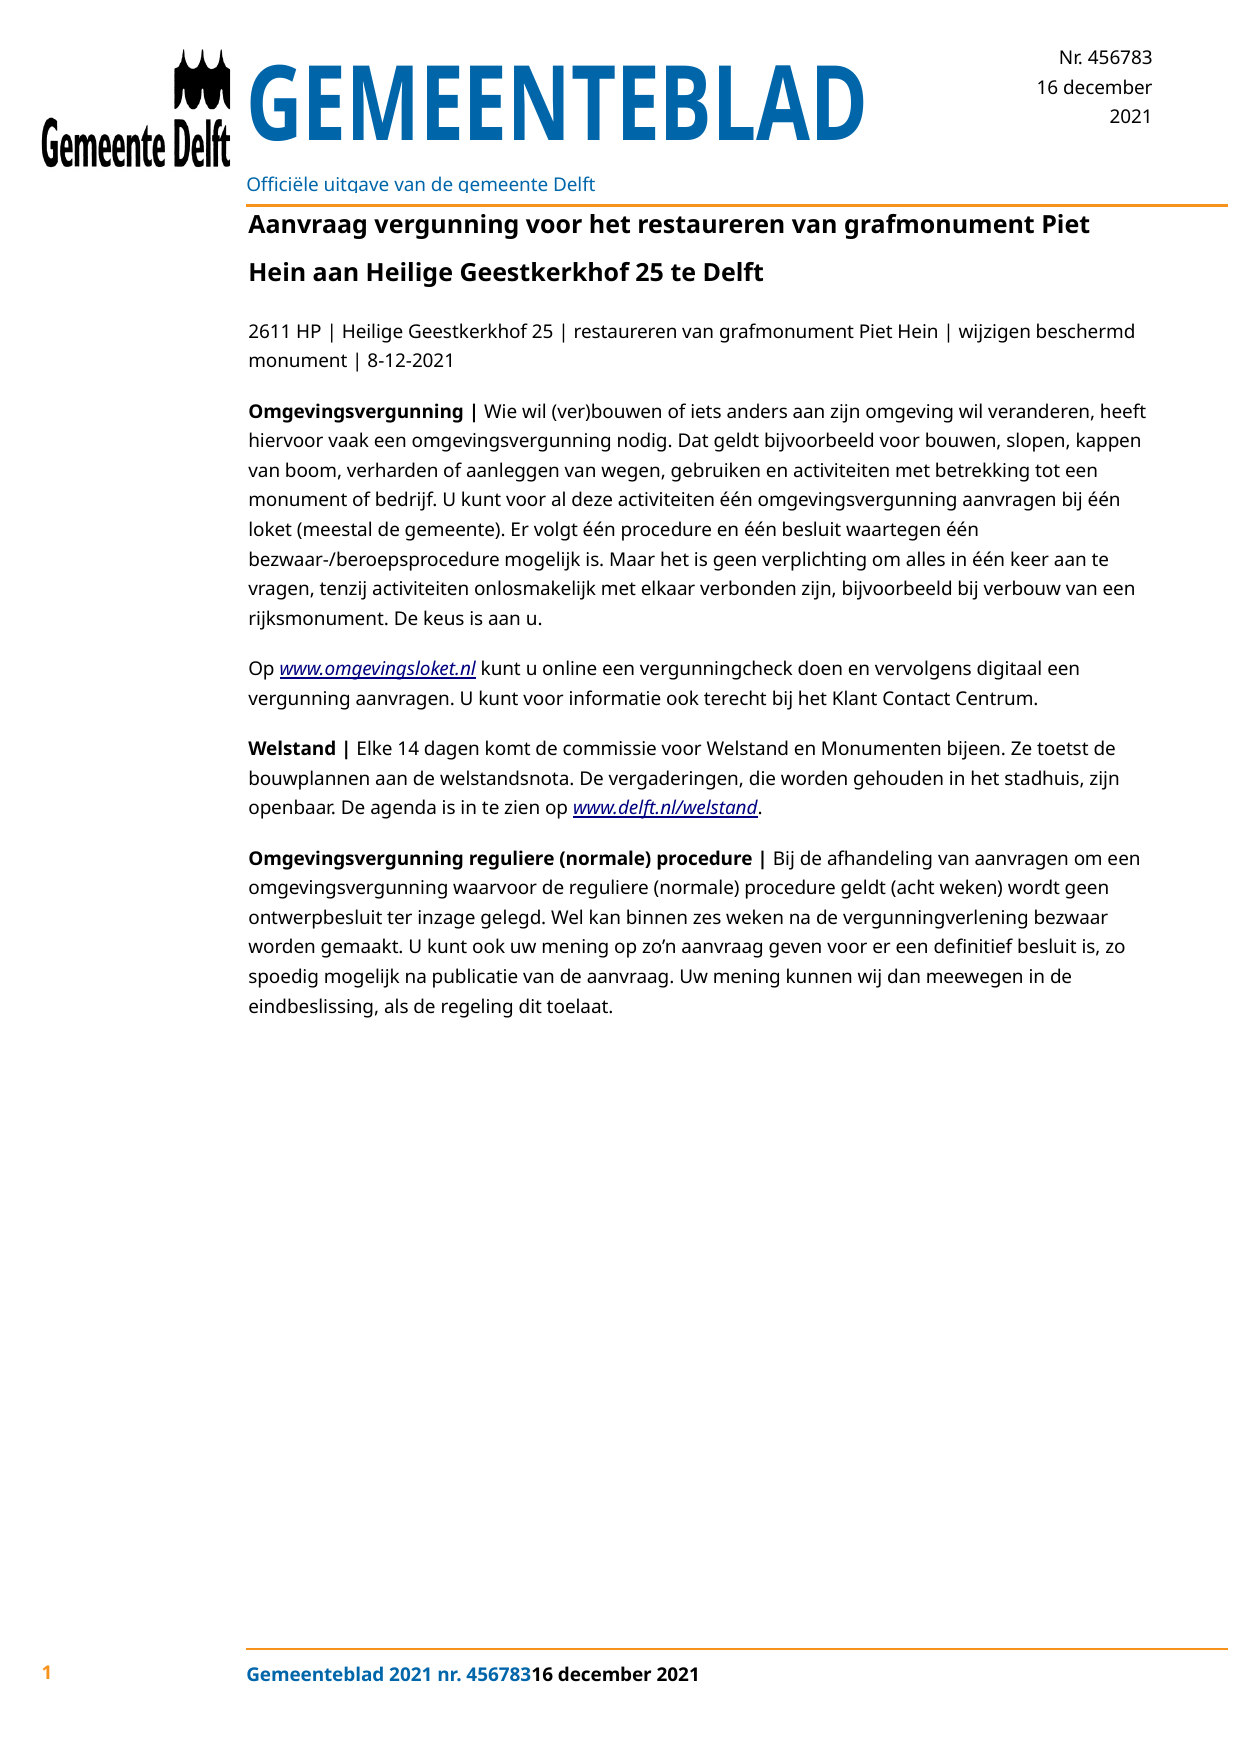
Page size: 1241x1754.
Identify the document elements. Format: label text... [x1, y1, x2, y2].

text Welstand | Elke 14 dagen komt de commissie voor Welstand en Monumenten bijeen. Ze toetst de bouwplannen aan de welstandsnota. De vergaderingen, die worden gehouden in het stadhuis, zijn openbaar. De agenda is in te zien op www.delft.nl/welstand. [248, 735, 1152, 820]
text 2611 HP | Heilige Geestkerkhof 25 | restaureren van grafmonument Piet Hein | wijzigen beschermd monument | 8-12-2021 [248, 318, 1152, 373]
text Omgevingsvergunning reguliere (normale) procedure | Bij de afhandeling van aanvragen om een omgevingsvergunning waarvoor de reguliere (normale) procedure geldt (acht weken) wordt geen ontwerpbesluit ter inzage gelegd. Wel kan binnen zes weken na de vergunningverlening bezwaar worden gemaakt. U kunt ook uw mening op zo’n aanvraag geven voor er een definitief besluit is, zo spoedig mogelijk na publicatie van de aanvraag. Uw mening kunnen wij dan meewegen in de eindbeslissing, als de regeling dit toelaat. [248, 845, 1152, 1019]
picture [41, 47, 231, 172]
text Omgevingsvergunning | Wie wil (ver)bouwen of iets anders aan zijn omgeving wil veranderen, heeft hiervoor vaak een omgevingsvergunning nodig. Dat geldt bijvoorbeeld voor bouwen, slopen, kappen van boom, verharden of aanleggen van wegen, gebruiken en activiteiten met betrekking tot een monument of bedrijf. U kunt voor al deze activiteiten één omgevingsvergunning aanvragen bij één loket (meestal de gemeente). Er volgt één procedure en één besluit waartegen één bezwaar-/beroepsprocedure mogelijk is. Maar het is geen verplichting om alles in één keer aan te vragen, tenzij activiteiten onlosmakelijk met elkaar verbonden zijn, bijvoorbeeld bij verbouw van een rijksmonument. De keus is aan u. [248, 398, 1152, 631]
text Aanvraag vergunning voor het restaureren van grafmonument Piet Hein aan Heilige Geestkerkhof 25 te Delft [248, 207, 1152, 288]
text Op www.omgevingsloket.nl kunt u online een vergunningcheck doen en vervolgens digitaal een vergunning aanvragen. U kunt voor informatie ook terecht bij het Klant Contact Centrum. [248, 655, 1152, 711]
